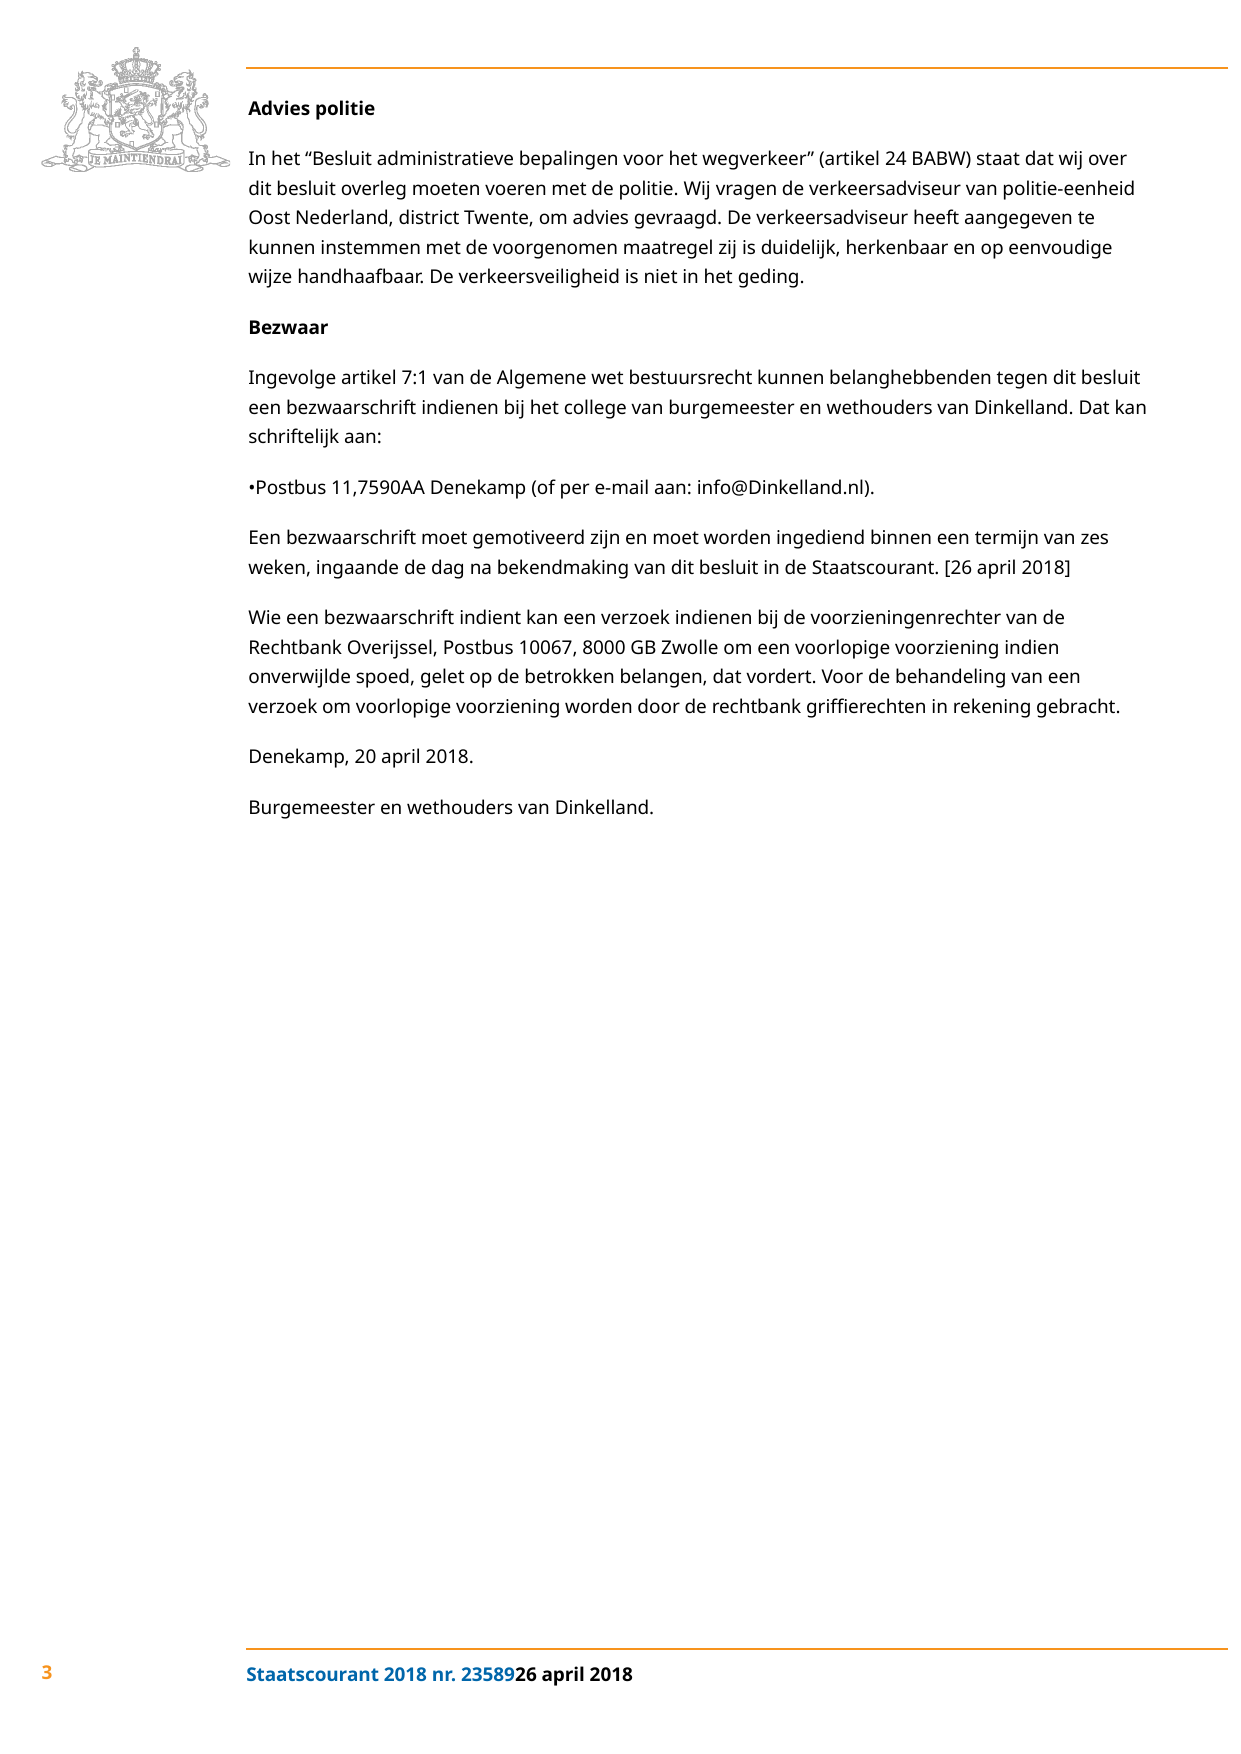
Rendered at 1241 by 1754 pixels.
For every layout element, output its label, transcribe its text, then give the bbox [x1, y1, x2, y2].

text In het “Besluit administratieve bepalingen voor het wegverkeer” (artikel 24 BABW) staat dat wij over dit besluit overleg moeten voeren met de politie. Wij vragen de verkeersadviseur van politie-eenheid Oost Nederland, district Twente, om advies gevraagd. De verkeersadviseur heeft aangegeven te kunnen instemmen met de voorgenomen maatregel zij is duidelijk, herkenbaar en op eenvoudige wijze handhaafbaar. De verkeersveiligheid is niet in het geding. [248, 145, 1152, 289]
text Bezwaar [248, 314, 1152, 340]
text Ingevolge artikel 7:1 van de Algemene wet bestuursrecht kunnen belanghebbenden tegen dit besluit een bezwaarschrift indienen bij het college van burgemeester en wethouders van Dinkelland. Dat kan schriftelijk aan: [248, 364, 1152, 449]
text •Postbus 11,7590AA Denekamp (of per e-mail aan: info@Dinkelland.nl). [248, 474, 1152, 500]
picture [41, 47, 231, 172]
text Een bezwaarschrift moet gemotiveerd zijn en moet worden ingediend binnen een termijn van zes weken, ingaande de dag na bekendmaking van dit besluit in de Staatscourant. [26 april 2018] [248, 524, 1152, 580]
text Advies politie [248, 95, 1152, 121]
text Denekamp, 20 april 2018. [248, 743, 1152, 769]
text Wie een bezwaarschrift indient kan een verzoek indienen bij de voorzieningenrechter van de Rechtbank Overijssel, Postbus 10067, 8000 GB Zwolle om een voorlopige voorziening indien onverwijlde spoed, gelet op de betrokken belangen, dat vordert. Voor de behandeling van een verzoek om voorlopige voorziening worden door de rechtbank griffierechten in rekening gebracht. [248, 604, 1152, 719]
text Burgemeester en wethouders van Dinkelland. [248, 794, 1152, 820]
